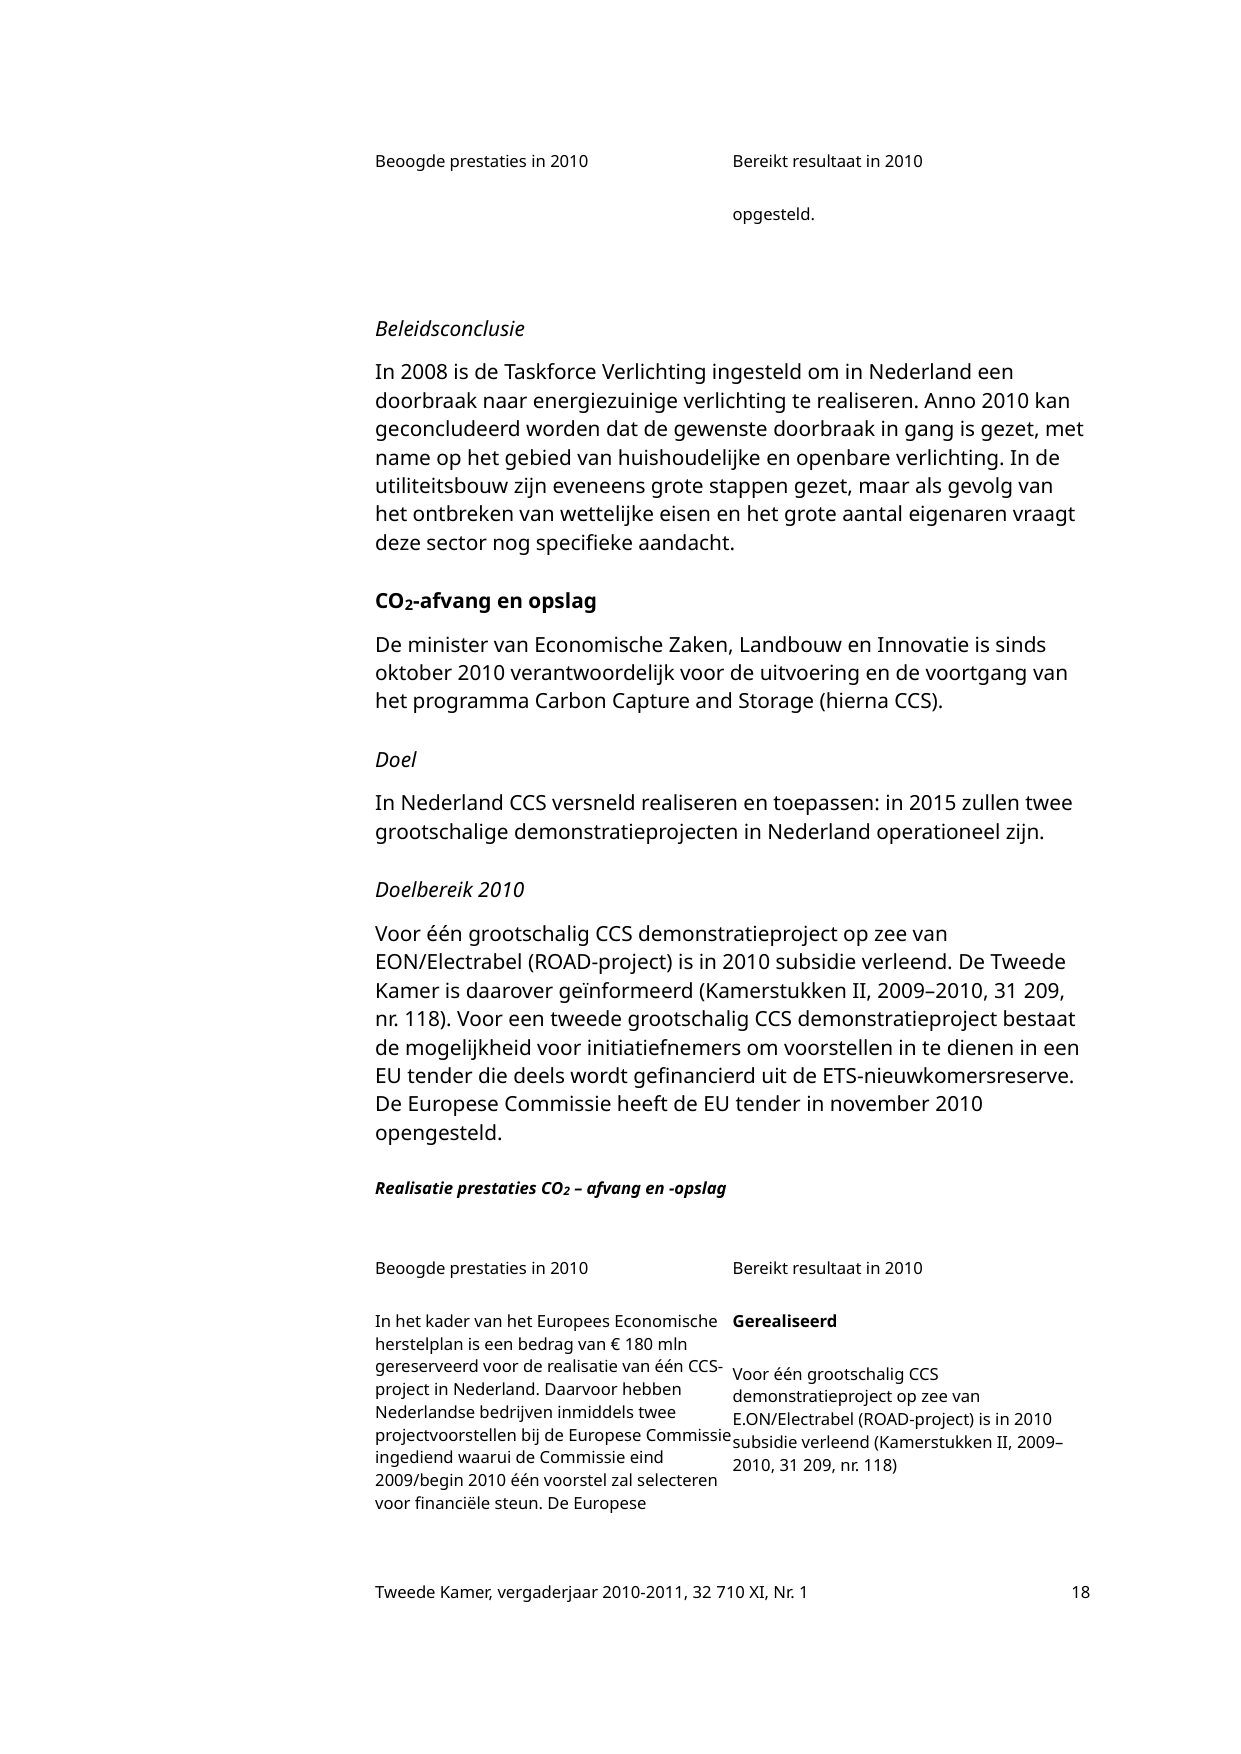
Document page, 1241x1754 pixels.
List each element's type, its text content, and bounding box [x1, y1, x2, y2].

text Voor één grootschalig CCS demonstratieproject op zee van EON/Electrabel (ROAD-project) is in 2010 subsidie verleend. De Tweede Kamer is daarover geïnformeerd (Kamerstukken II, 2009–2010, 31 209, nr. 118). Voor een tweede grootschalig CCS demonstratieproject bestaat de mogelijkheid voor initiatiefnemers om voorstellen in te dienen in een EU tender die deels wordt gefinancierd uit de ETS-nieuwkomersreserve. De Europese Commissie heeft de EU tender in november 2010 opengesteld. [375, 919, 1090, 1146]
table_header Bereikt resultaat in 2010 [733, 150, 1090, 203]
text Doel [375, 745, 1090, 773]
text In 2008 is de Taskforce Verlichting ingesteld om in Nederland een doorbraak naar energiezuinige verlichting te realiseren. Anno 2010 kan geconcludeerd worden dat de gewenste doorbraak in gang is gezet, met name op het gebied van huishoudelijke en openbare verlichting. In de utiliteitsbouw zijn eveneens grote stappen gezet, maar als gevolg van het ontbreken van wettelijke eisen en het grote aantal eigenaren vraagt deze sector nog specifieke aandacht. [375, 357, 1090, 556]
table_header Beoogde prestaties in 2010 [375, 1257, 732, 1310]
text In Nederland CCS versneld realiseren en toepassen: in 2015 zullen twee grootschalige demonstratieprojecten in Nederland operationeel zijn. [375, 788, 1090, 845]
text De minister van Economische Zaken, Landbouw en Innovatie is sinds oktober 2010 verantwoordelijk voor de uitvoering en de voortgang van het programma Carbon Capture and Storage (hierna CCS). [375, 630, 1090, 715]
table_header Bereikt resultaat in 2010 [733, 1257, 1090, 1310]
text Doelbereik 2010 [375, 875, 1090, 904]
table_cell In het kader van het Europees Economische herstelplan is een bedrag van € 180 mln gereserveerd voor de realisatie van één CCS-project in Nederland. Daarvoor hebben Nederlandse bedrijven inmiddels twee projectvoorstellen bij de Europese Commissie ingediend waarui de Commissie eind 2009/begin 2010 één voorstel zal selecteren voor financiële steun. De Europese [375, 1310, 732, 1514]
table_cell opgesteld. [733, 203, 1090, 255]
text Beleidsconclusie [375, 314, 1090, 342]
text CO2-afvang en opslag [375, 586, 1090, 615]
table_header Beoogde prestaties in 2010 [375, 150, 732, 203]
table_cell Gerealiseerd Voor één grootschalig CCS demonstratieproject op zee van E.ON/Electrabel (ROAD-project) is in 2010 subsidie verleend (Kamerstukken II, 2009–2010, 31 209, nr. 118) [733, 1310, 1090, 1514]
table_cell [375, 203, 732, 255]
text Realisatie prestaties CO2 – afvang en -opslag [375, 1176, 1090, 1199]
